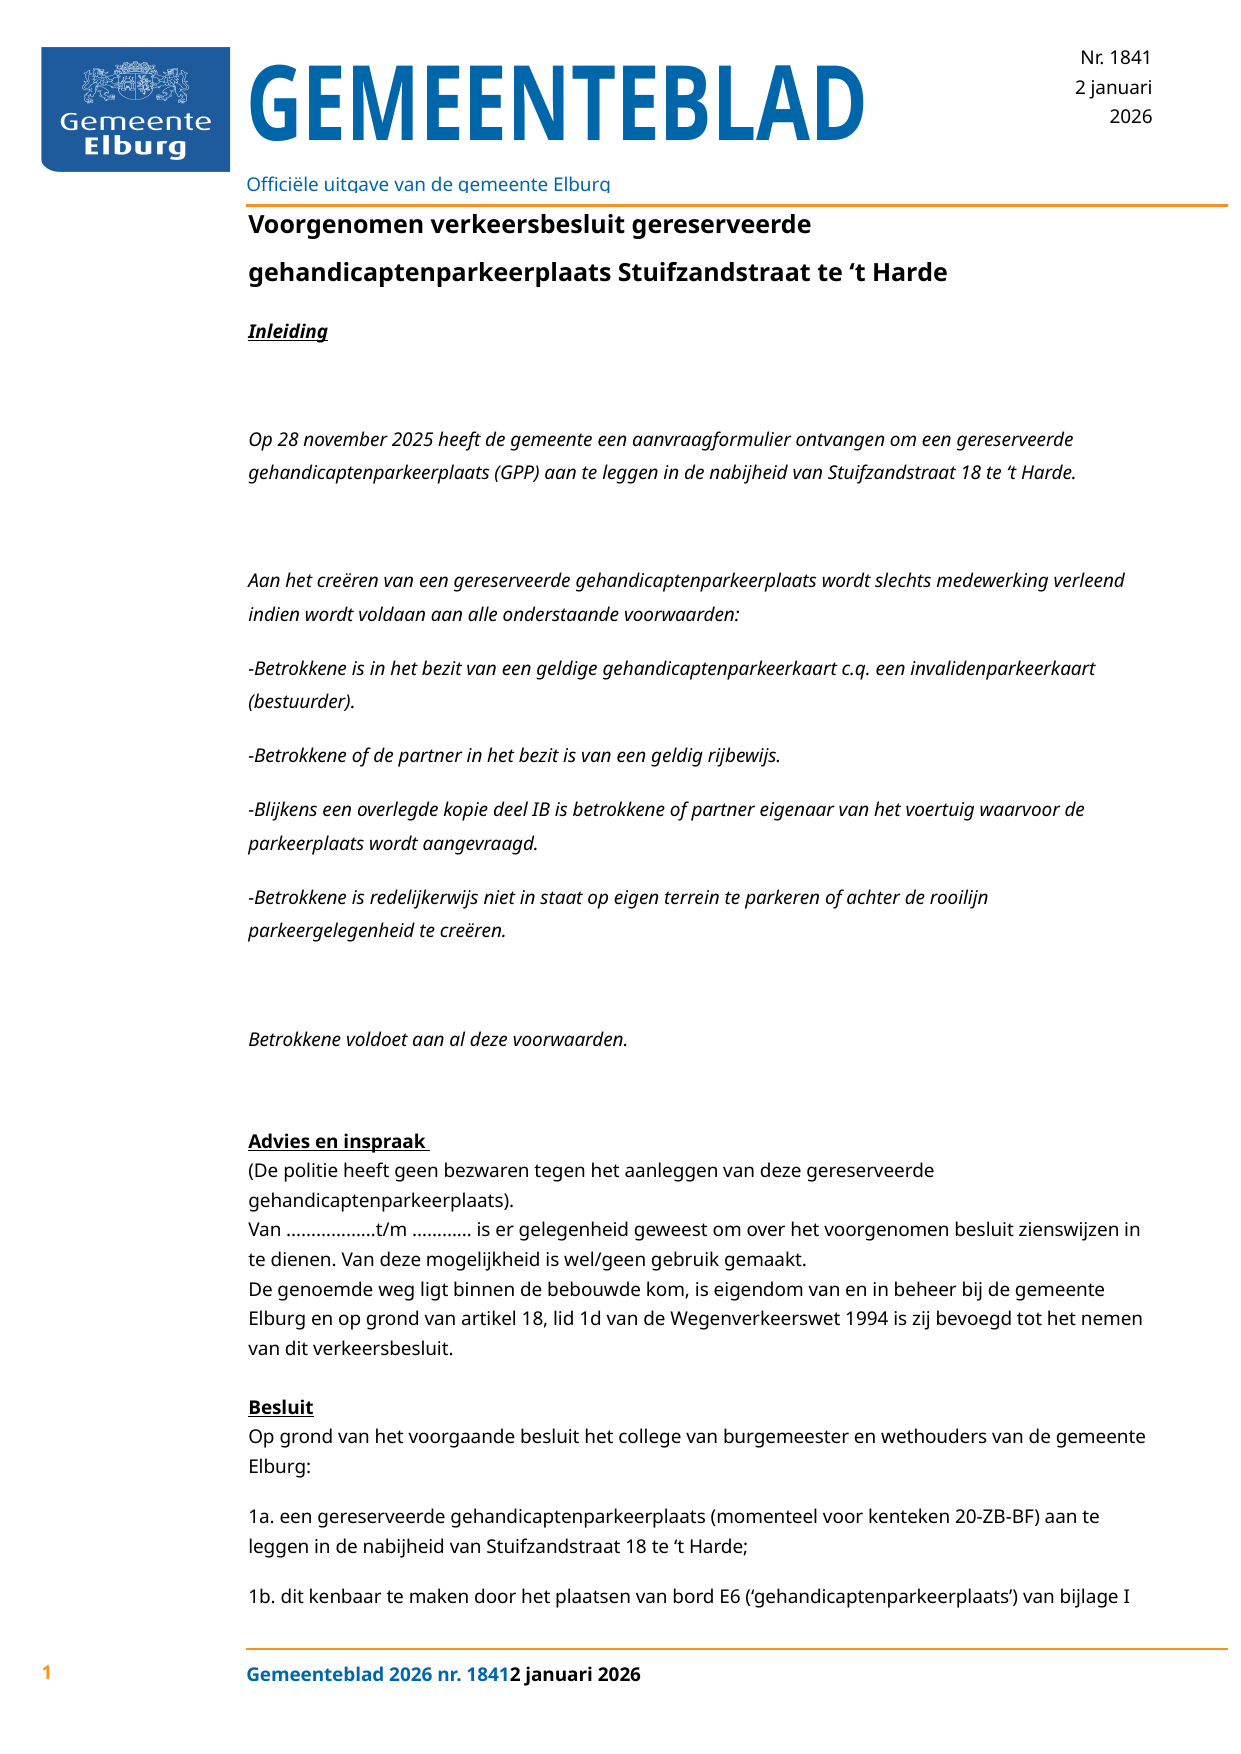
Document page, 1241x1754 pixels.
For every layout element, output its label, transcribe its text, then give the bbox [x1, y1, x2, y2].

text 1b. dit kenbaar te maken door het plaatsen van bord E6 (‘gehandicaptenparkeerplaats’) van bijlage I [248, 1584, 1152, 1609]
text Voorgenomen verkeersbesluit gereserveerde gehandicaptenparkeerplaats Stuifzandstraat te ‘t Harde [248, 207, 1152, 288]
text 1a. een gereserveerde gehandicaptenparkeerplaats (momenteel voor kenteken 20-ZB-BF) aan te leggen in de nabijheid van Stuifzandstraat 18 te ‘t Harde; [248, 1504, 1152, 1559]
text (De politie heeft geen bezwaren tegen het aanleggen van deze gereserveerde gehandicaptenparkeerplaats). [248, 1157, 1152, 1213]
text Van ………………t/m ………… is er gelegenheid geweest om over het voorgenomen besluit zienswijzen in te dienen. Van deze mogelijkheid is wel/geen gebruik gemaakt. [248, 1217, 1152, 1272]
text -Betrokkene of de partner in het bezit is van een geldig rijbewijs. [248, 743, 1152, 768]
text -Betrokkene is in het bezit van een geldige gehandicaptenparkeerkaart c.q. een invalidenparkeerkaart (bestuurder). [248, 655, 1152, 714]
text Op 28 november 2025 heeft de gemeente een aanvraagformulier ontvangen om een gereserveerde gehandicaptenparkeerplaats (GPP) aan te leggen in de nabijheid van Stuifzandstraat 18 te ‘t Harde. [248, 426, 1152, 485]
text Advies en inspraak [248, 1128, 1152, 1153]
text Betrokkene voldoet aan al deze voorwaarden. [248, 1026, 1152, 1051]
text Op grond van het voorgaande besluit het college van burgemeester en wethouders van de gemeente Elburg: [248, 1424, 1152, 1479]
text Besluit [248, 1394, 1152, 1420]
text -Betrokkene is redelijkerwijs niet in staat op eigen terrein te parkeren of achter de rooilijn parkeergelegenheid te creëren. [248, 884, 1152, 943]
text Aan het creëren van een gereserveerde gehandicaptenparkeerplaats wordt slechts medewerking verleend indien wordt voldaan aan alle onderstaande voorwaarden: [248, 568, 1152, 627]
text De genoemde weg ligt binnen de bebouwde kom, is eigendom van en in beheer bij de gemeente Elburg en op grond van artikel 18, lid 1d van de Wegenverkeerswet 1994 is zij bevoegd tot het nemen van dit verkeersbesluit. [248, 1276, 1152, 1361]
picture [41, 47, 231, 172]
text Inleiding [248, 318, 1152, 344]
text -Blijkens een overlegde kopie deel IB is betrokkene of partner eigenaar van het voertuig waarvoor de parkeerplaats wordt aangevraagd. [248, 797, 1152, 856]
